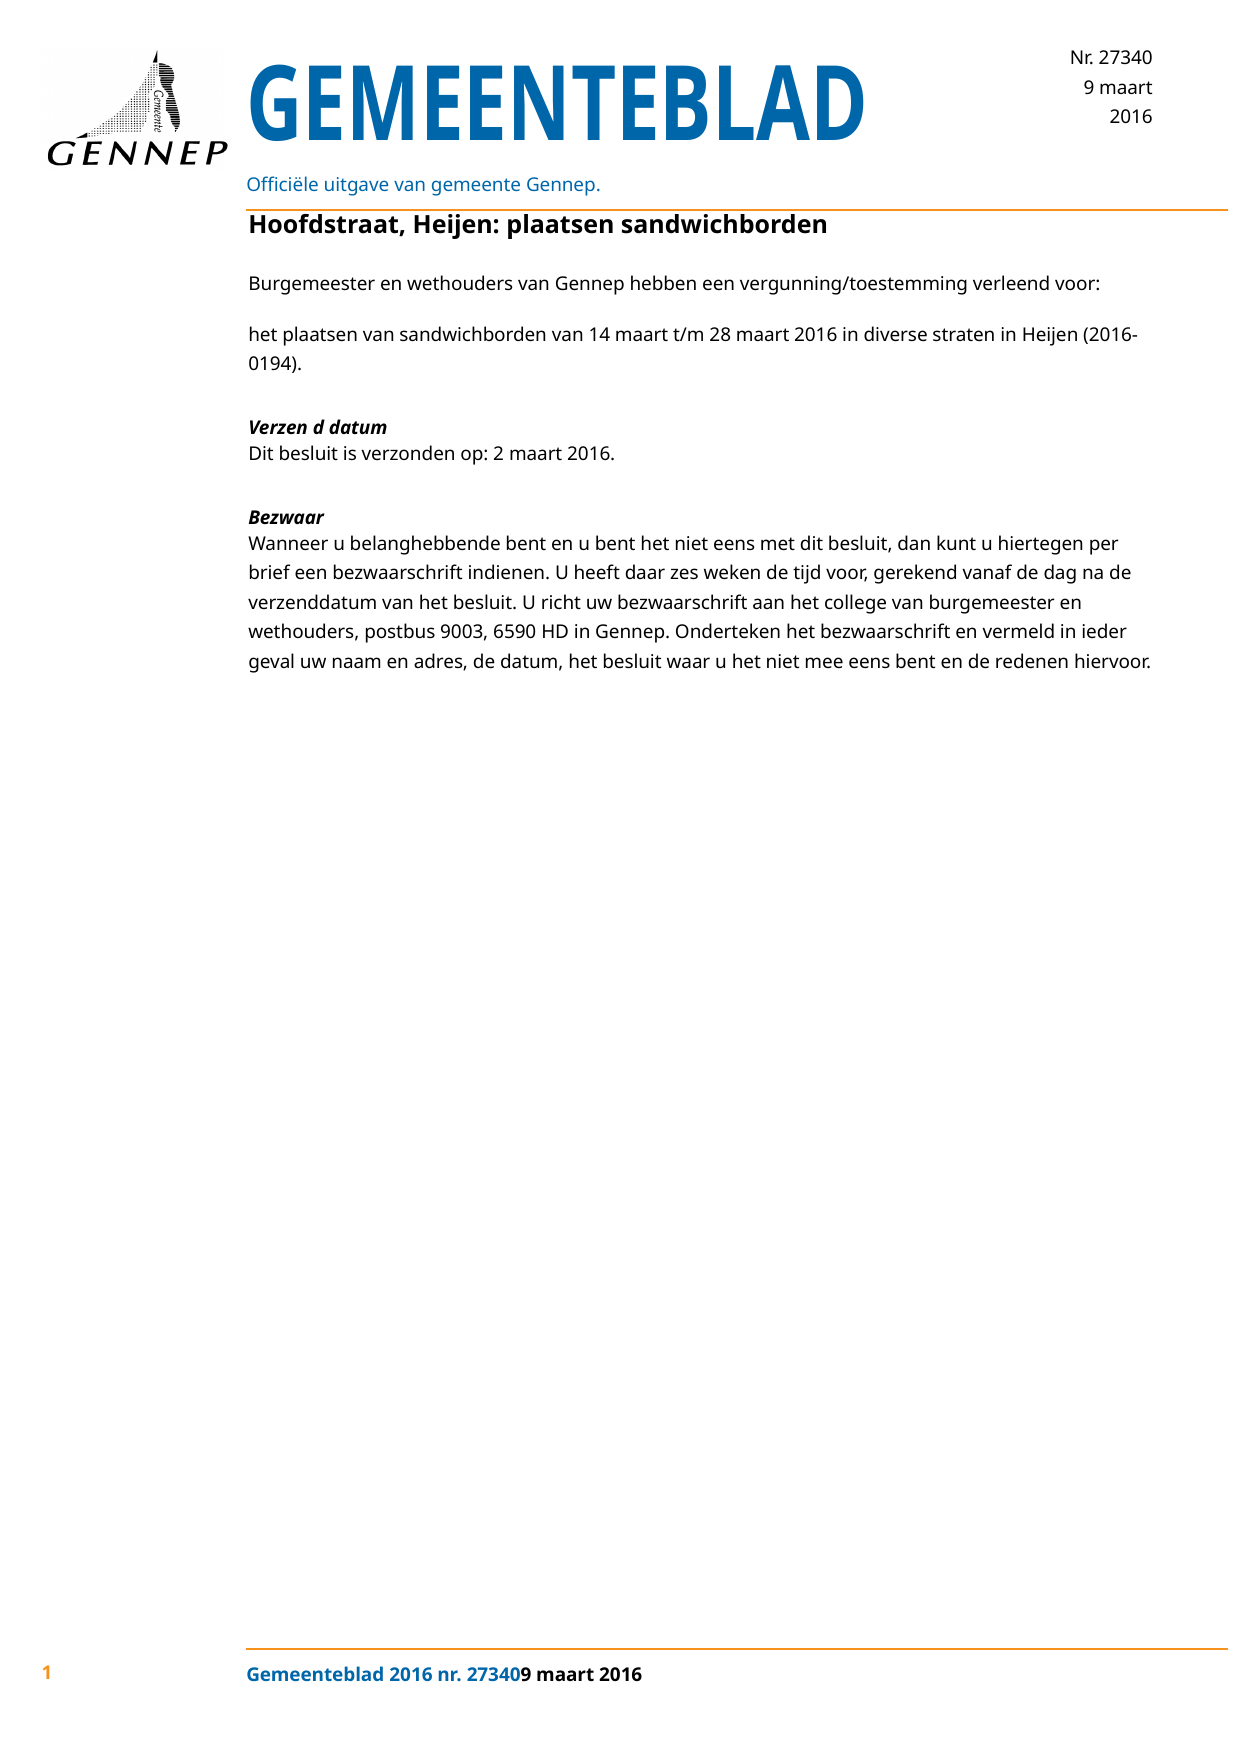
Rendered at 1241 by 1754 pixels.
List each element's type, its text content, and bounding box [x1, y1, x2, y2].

picture [41, 47, 231, 172]
text het plaatsen van sandwichborden van 14 maart t/m 28 maart 2016 in diverse straten in Heijen (2016-0194). [248, 321, 1152, 376]
text Verzen d datum [248, 414, 1152, 440]
text Burgemeester en wethouders van Gennep hebben een vergunning/toestemming verleend voor: [248, 270, 1152, 296]
text Wanneer u belanghebbende bent en u bent het niet eens met dit besluit, dan kunt u hiertegen per brief een bezwaarschrift indienen. U heeft daar zes weken de tijd voor, gerekend vanaf de dag na de verzenddatum van het besluit. U richt uw bezwaarschrift aan het college van burgemeester en wethouders, postbus 9003, 6590 HD in Gennep. Onderteken het bezwaarschrift en vermeld in ieder geval uw naam en adres, de datum, het besluit waar u het niet mee eens bent en de redenen hiervoor. [248, 530, 1152, 674]
text Hoofdstraat, Heijen: plaatsen sandwichborden [248, 211, 1152, 241]
text Dit besluit is verzonden op: 2 maart 2016. [248, 440, 1152, 466]
text Bezwaar [248, 504, 1152, 530]
